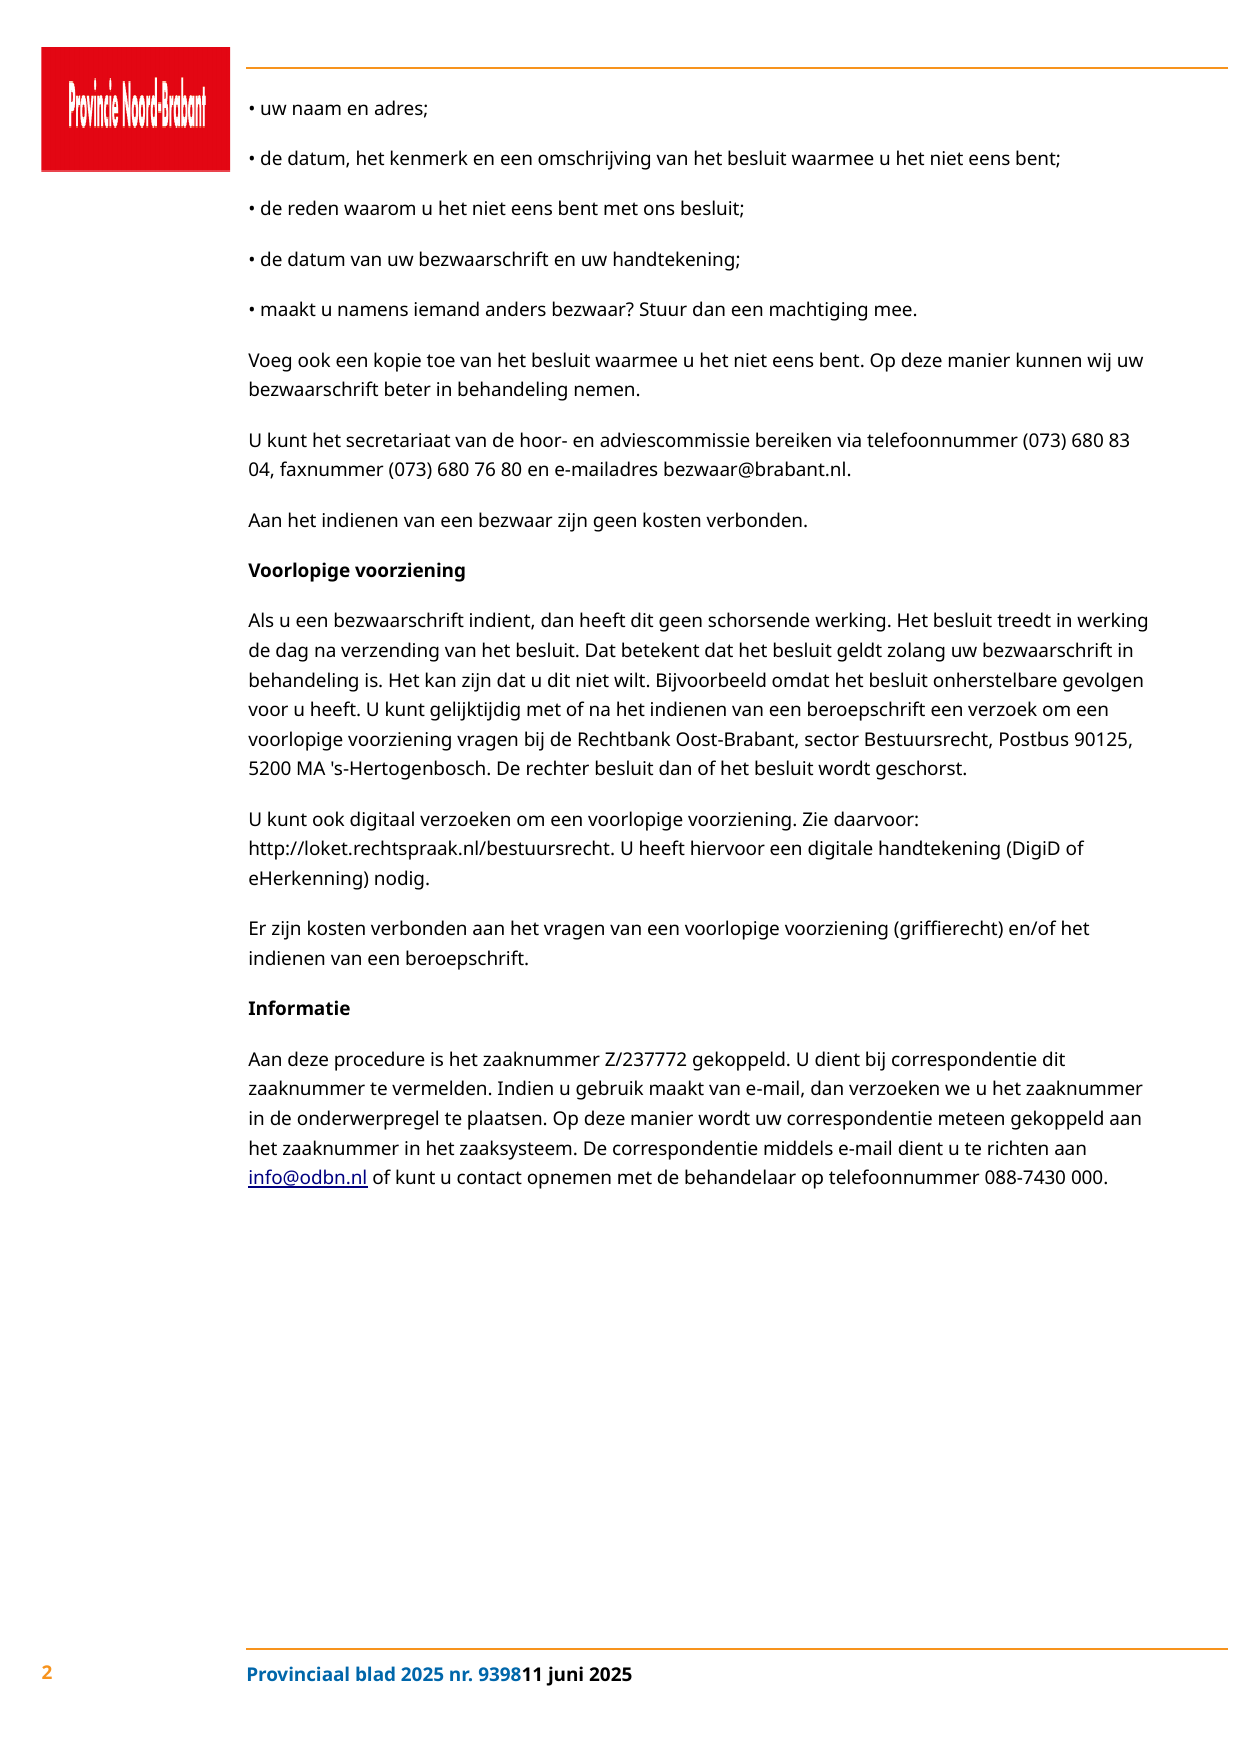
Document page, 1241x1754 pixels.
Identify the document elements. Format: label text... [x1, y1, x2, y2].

text • maakt u namens iemand anders bezwaar? Stuur dan een machtiging mee. [248, 296, 1152, 322]
text Aan deze procedure is het zaaknummer Z/237772 gekoppeld. U dient bij correspondentie dit zaaknummer te vermelden. Indien u gebruik maakt van e-mail, dan verzoeken we u het zaaknummer in de onderwerpregel te plaatsen. Op deze manier wordt uw correspondentie meteen gekoppeld aan het zaaknummer in het zaaksysteem. De correspondentie middels e-mail dient u te richten aan info@odbn.nl of kunt u contact opnemen met de behandelaar op telefoonnummer 088-7430 000. [248, 1046, 1152, 1190]
text U kunt het secretariaat van de hoor- en adviescommissie bereiken via telefoonnummer (073) 680 83 04, faxnummer (073) 680 76 80 en e-mailadres bezwaar@brabant.nl. [248, 427, 1152, 482]
text Voeg ook een kopie toe van het besluit waarmee u het niet eens bent. Op deze manier kunnen wij uw bezwaarschrift beter in behandeling nemen. [248, 347, 1152, 402]
text • de reden waarom u het niet eens bent met ons besluit; [248, 196, 1152, 221]
picture [41, 47, 231, 172]
text Aan het indienen van een bezwaar zijn geen kosten verbonden. [248, 507, 1152, 533]
text Als u een bezwaarschrift indient, dan heeft dit geen schorsende werking. Het besluit treedt in werking de dag na verzending van het besluit. Dat betekent dat het besluit geldt zolang uw bezwaarschrift in behandeling is. Het kan zijn dat u dit niet wilt. Bijvoorbeeld omdat het besluit onherstelbare gevolgen voor u heeft. U kunt gelijktijdig met of na het indienen van een beroepschrift een verzoek om een voorlopige voorziening vragen bij de Rechtbank Oost-Brabant, sector Bestuursrecht, Postbus 90125, 5200 MA 's‑Hertogenbosch. De rechter besluit dan of het besluit wordt geschorst. [248, 608, 1152, 781]
text Informatie [248, 996, 1152, 1021]
text Voorlopige voorziening [248, 557, 1152, 583]
text • uw naam en adres; [248, 95, 1152, 121]
text • de datum van uw bezwaarschrift en uw handtekening; [248, 246, 1152, 272]
text Er zijn kosten verbonden aan het vragen van een voorlopige voorziening (griffierecht) en/of het indienen van een beroepschrift. [248, 916, 1152, 971]
text • de datum, het kenmerk en een omschrijving van het besluit waarmee u het niet eens bent; [248, 145, 1152, 171]
text U kunt ook digitaal verzoeken om een voorlopige voorziening. Zie daarvoor: http://loket.rechtspraak.nl/bestuursrecht. U heeft hiervoor een digitale handtekening (DigiD of eHerkenning) nodig. [248, 806, 1152, 891]
